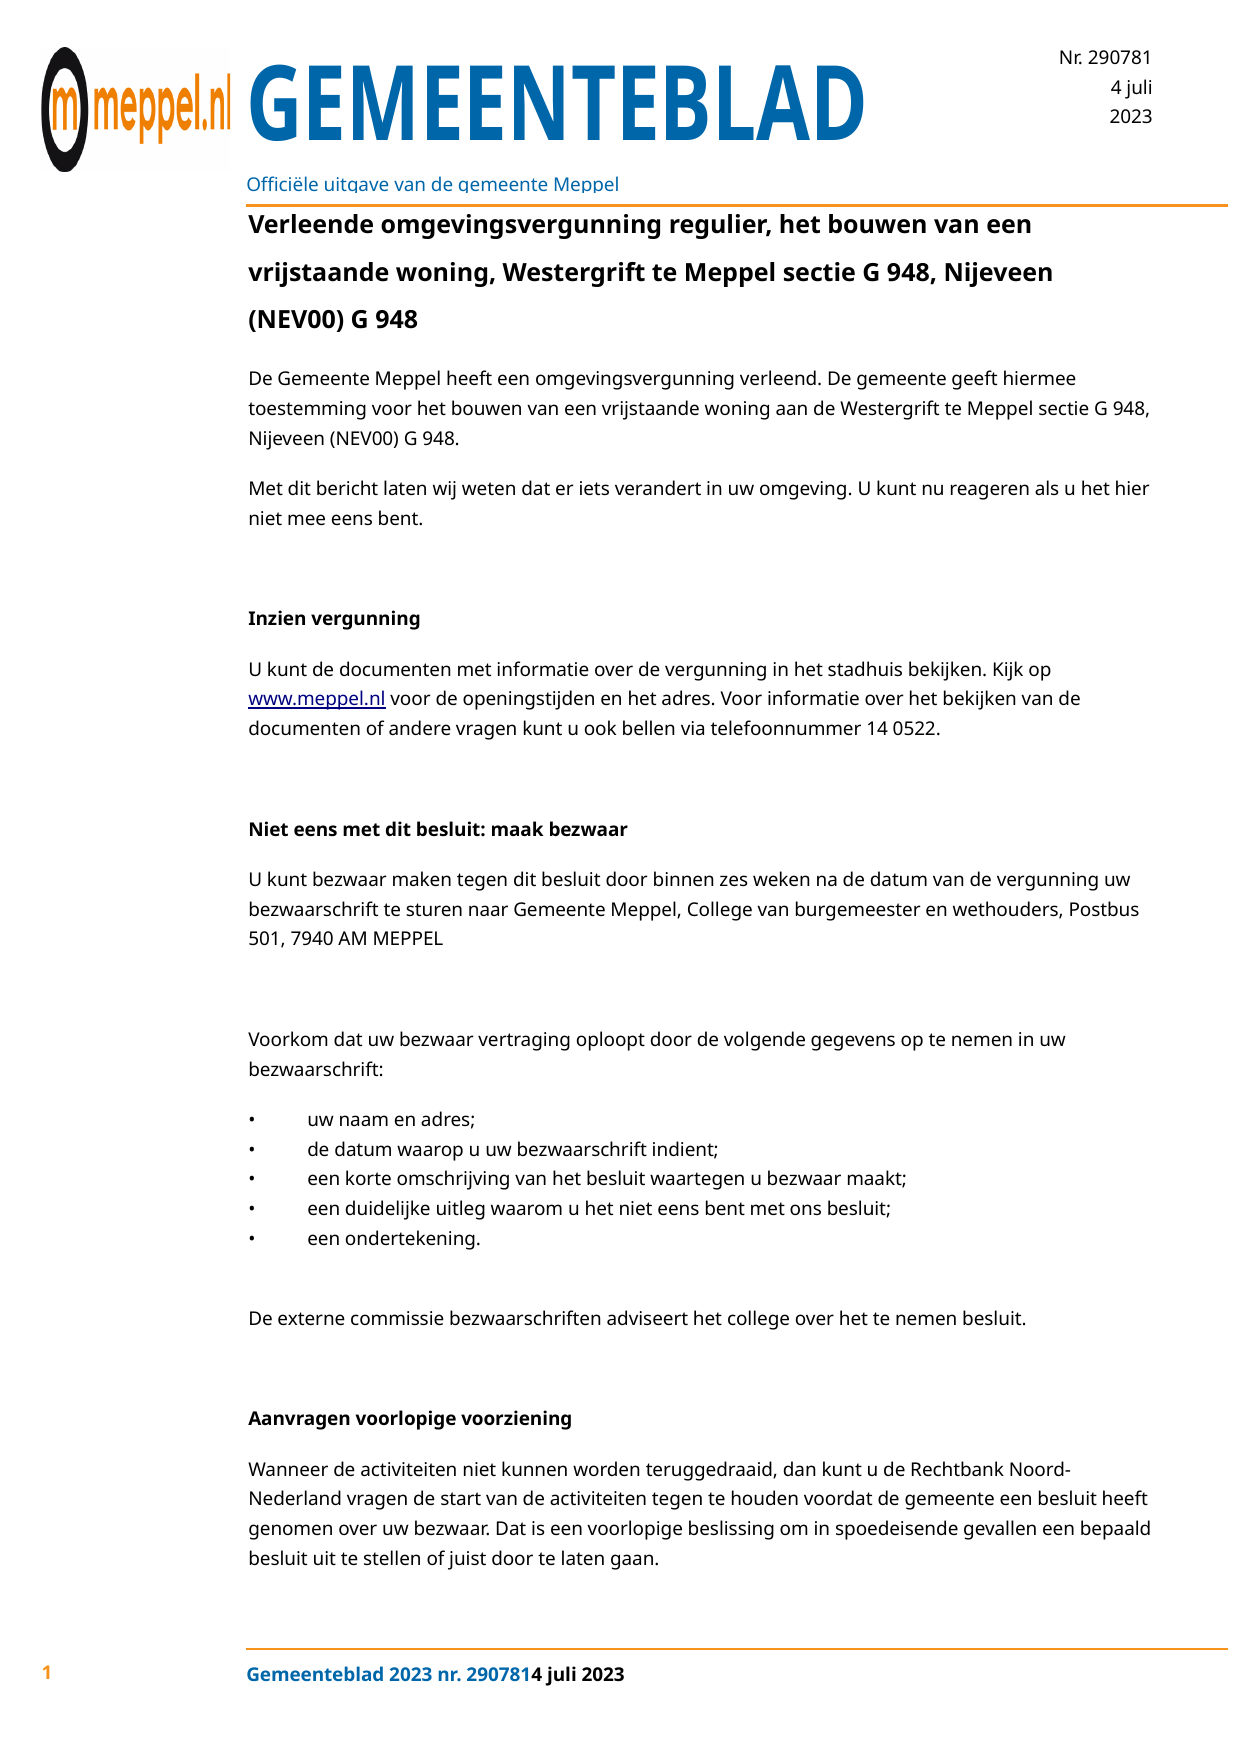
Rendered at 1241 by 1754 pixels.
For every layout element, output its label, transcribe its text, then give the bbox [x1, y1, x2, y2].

list een korte omschrijving van het besluit waartegen u bezwaar maakt; [248, 1166, 1152, 1191]
text Met dit bericht laten wij weten dat er iets verandert in uw omgeving. U kunt nu reageren als u het hier niet mee eens bent. [248, 475, 1152, 530]
text Verleende omgevingsvergunning regulier, het bouwen van een vrijstaande woning, Westergrift te Meppel sectie G 948, Nijeveen (NEV00) G 948 [248, 207, 1152, 336]
text Aanvragen voorlopige voorziening [248, 1406, 1152, 1431]
picture [41, 47, 231, 172]
text De Gemeente Meppel heeft een omgevingsvergunning verleend. De gemeente geeft hiermee toestemming voor het bouwen van een vrijstaande woning aan de Westergrift te Meppel sectie G 948, Nijeveen (NEV00) G 948. [248, 366, 1152, 450]
text De externe commissie bezwaarschriften adviseert het college over het te nemen besluit. [248, 1305, 1152, 1330]
text Inzien vergunning [248, 606, 1152, 631]
text U kunt de documenten met informatie over de vergunning in het stadhuis bekijken. Kijk op www.meppel.nl voor de openingstijden en het adres. Voor informatie over het bekijken van de documenten of andere vragen kunt u ook bellen via telefoonnummer 14 0522. [248, 656, 1152, 741]
list een duidelijke uitleg waarom u het niet eens bent met ons besluit; [248, 1195, 1152, 1221]
text Niet eens met dit besluit: maak bezwaar [248, 816, 1152, 842]
list een ondertekening. [248, 1225, 1152, 1250]
text Wanneer de activiteiten niet kunnen worden teruggedraaid, dan kunt u de Rechtbank Noord-Nederland vragen de start van de activiteiten tegen te houden voordat de gemeente een besluit heeft genomen over uw bezwaar. Dat is een voorlopige beslissing om in spoedeisende gevallen een bepaald besluit uit te stellen of juist door te laten gaan. [248, 1456, 1152, 1570]
text U kunt bezwaar maken tegen dit besluit door binnen zes weken na de datum van de vergunning uw bezwaarschrift te sturen naar Gemeente Meppel, College van burgemeester en wethouders, Postbus 501, 7940 AM MEPPEL [248, 866, 1152, 951]
list de datum waarop u uw bezwaarschrift indient; [248, 1136, 1152, 1162]
text Voorkom dat uw bezwaar vertraging oploopt door de volgende gegevens op te nemen in uw bezwaarschrift: [248, 1026, 1152, 1082]
list uw naam en adres; [248, 1106, 1152, 1132]
